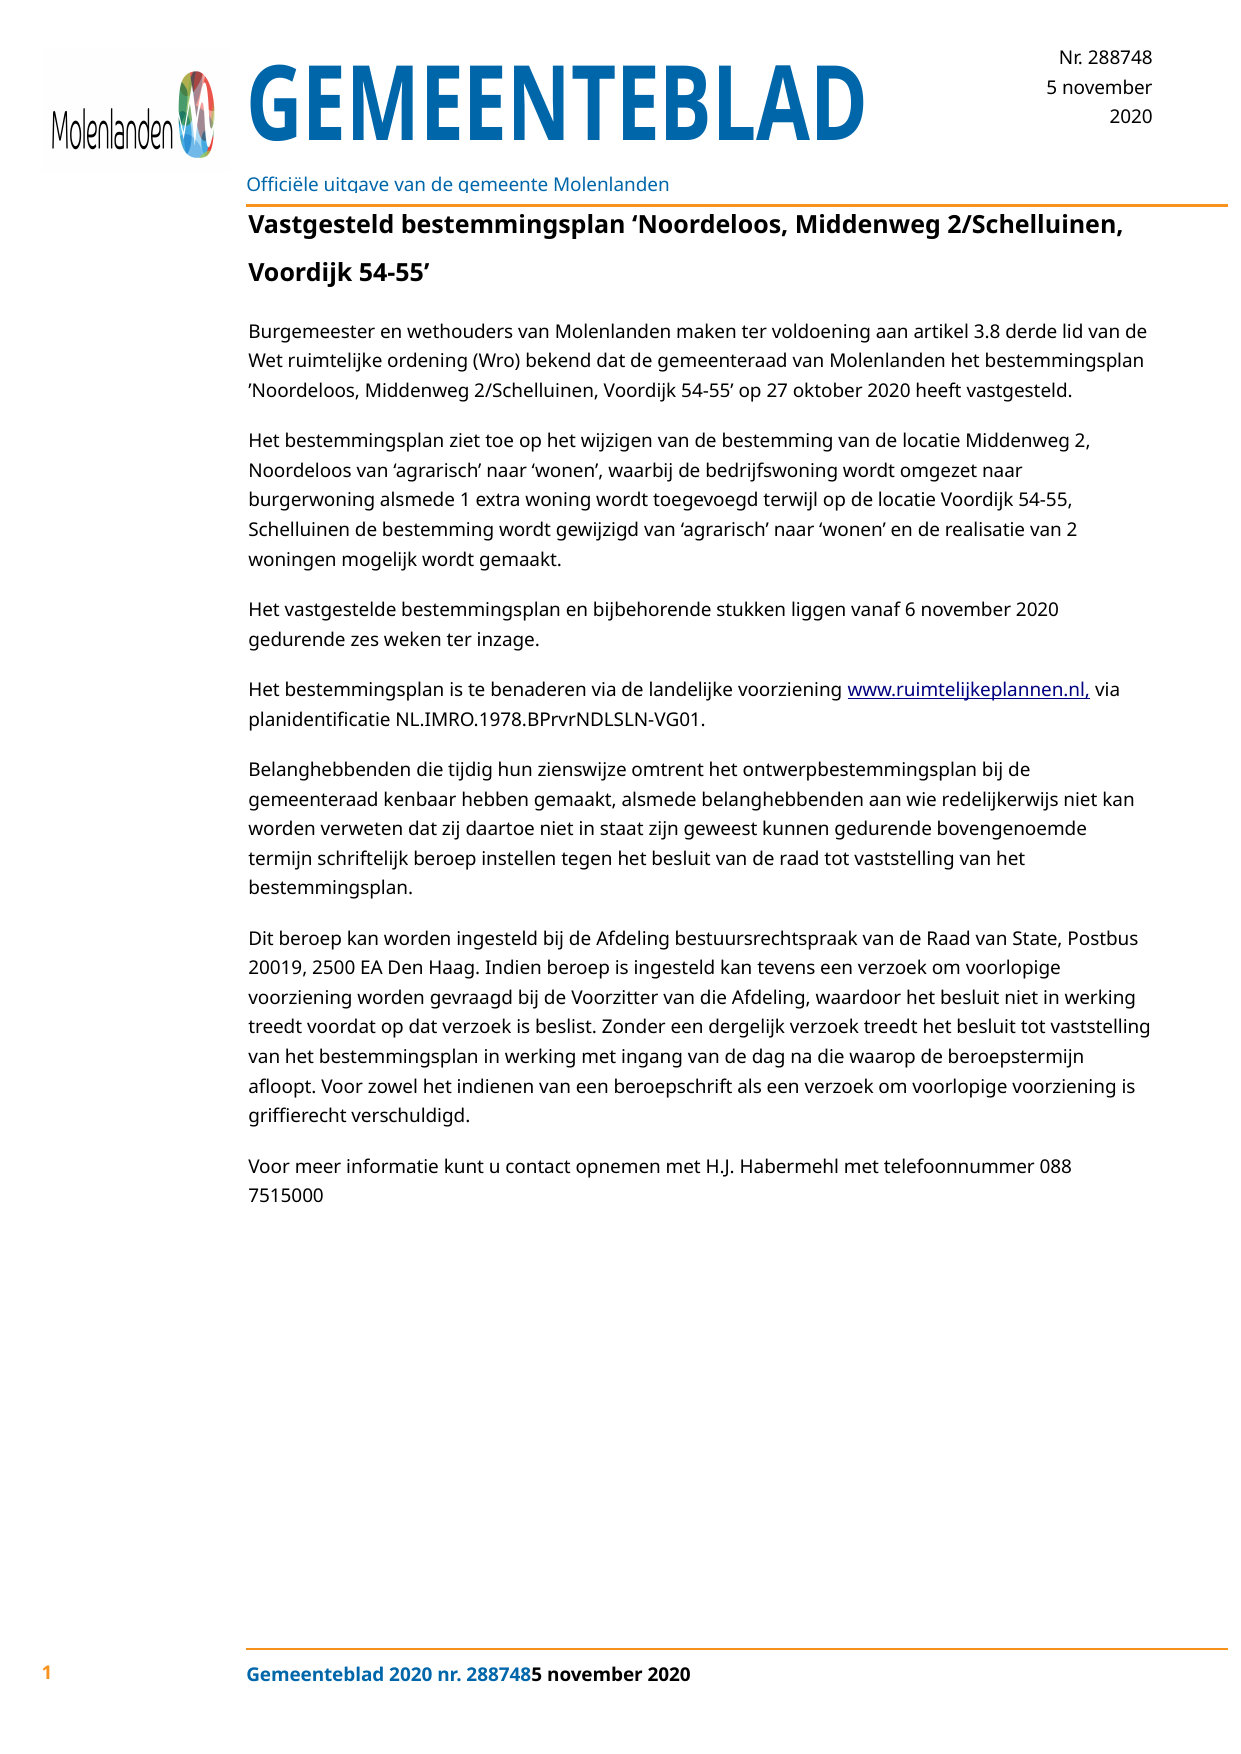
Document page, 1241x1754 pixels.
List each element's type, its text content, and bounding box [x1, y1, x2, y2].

text Het bestemmingsplan is te benaderen via de landelijke voorziening www.ruimtelijkeplannen.nl, via planidentificatie NL.IMRO.1978.BPrvrNDLSLN-VG01. [248, 676, 1152, 732]
picture [41, 47, 231, 172]
text Vastgesteld bestemmingsplan ‘Noordeloos, Middenweg 2/Schelluinen, Voordijk 54-55’ [248, 207, 1152, 288]
text Het bestemmingsplan ziet toe op het wijzigen van de bestemming van de locatie Middenweg 2, Noordeloos van ‘agrarisch’ naar ‘wonen’, waarbij de bedrijfswoning wordt omgezet naar burgerwoning alsmede 1 extra woning wordt toegevoegd terwijl op de locatie Voordijk 54-55, Schelluinen de bestemming wordt gewijzigd van ‘agrarisch’ naar ‘wonen’ en de realisatie van 2 woningen mogelijk wordt gemaakt. [248, 427, 1152, 572]
text Burgemeester en wethouders van Molenlanden maken ter voldoening aan artikel 3.8 derde lid van de Wet ruimtelijke ordening (Wro) bekend dat de gemeenteraad van Molenlanden het bestemmingsplan ’Noordeloos, Middenweg 2/Schelluinen, Voordijk 54-55’ op 27 oktober 2020 heeft vastgesteld. [248, 318, 1152, 403]
text Voor meer informatie kunt u contact opnemen met H.J. Habermehl met telefoonnummer 088 7515000 [248, 1153, 1152, 1208]
text Het vastgestelde bestemmingsplan en bijbehorende stukken liggen vanaf 6 november 2020 gedurende zes weken ter inzage. [248, 596, 1152, 652]
text Dit beroep kan worden ingesteld bij de Afdeling bestuursrechtspraak van de Raad van State, Postbus 20019, 2500 EA Den Haag. Indien beroep is ingesteld kan tevens een verzoek om voorlopige voorziening worden gevraagd bij de Voorzitter van die Afdeling, waardoor het besluit niet in werking treedt voordat op dat verzoek is beslist. Zonder een dergelijk verzoek treedt het besluit tot vaststelling van het bestemmingsplan in werking met ingang van de dag na die waarop de beroepstermijn afloopt. Voor zowel het indienen van een beroepschrift als een verzoek om voorlopige voorziening is griffierecht verschuldigd. [248, 925, 1152, 1128]
text Belanghebbenden die tijdig hun zienswijze omtrent het ontwerpbestemmingsplan bij de gemeenteraad kenbaar hebben gemaakt, alsmede belanghebbenden aan wie redelijkerwijs niet kan worden verweten dat zij daartoe niet in staat zijn geweest kunnen gedurende bovengenoemde termijn schriftelijk beroep instellen tegen het besluit van de raad tot vaststelling van het bestemmingsplan. [248, 756, 1152, 900]
